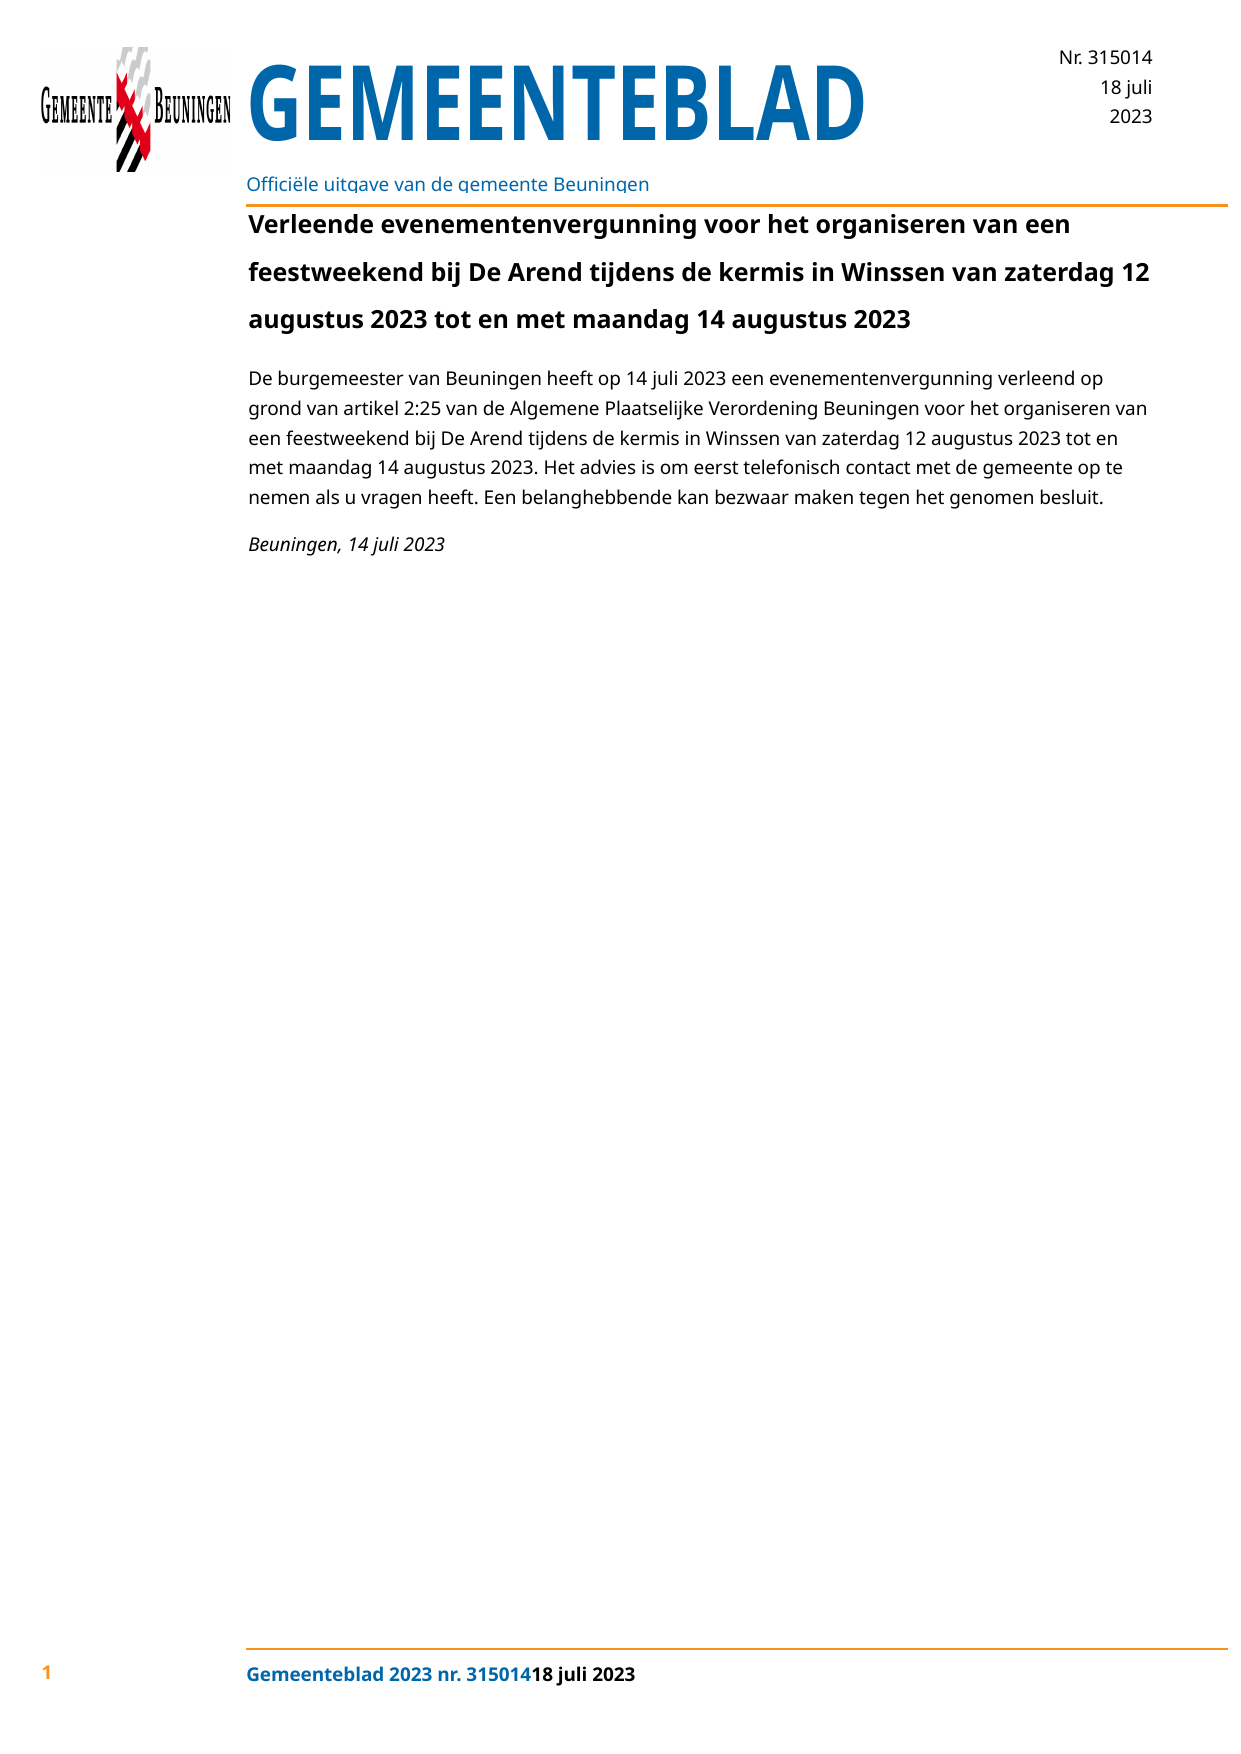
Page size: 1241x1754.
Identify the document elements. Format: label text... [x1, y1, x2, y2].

text Beuningen, 14 juli 2023 [248, 532, 1152, 557]
text Verleende evenementenvergunning voor het organiseren van een feestweekend bij De Arend tijdens de kermis in Winssen van zaterdag 12 augustus 2023 tot en met maandag 14 augustus 2023 [248, 207, 1152, 336]
text De burgemeester van Beuningen heeft op 14 juli 2023 een evenementenvergunning verleend op grond van artikel 2:25 van de Algemene Plaatselijke Verordening Beuningen voor het organiseren van een feestweekend bij De Arend tijdens de kermis in Winssen van zaterdag 12 augustus 2023 tot en met maandag 14 augustus 2023. Het advies is om eerst telefonisch contact met de gemeente op te nemen als u vragen heeft. Een belanghebbende kan bezwaar maken tegen het genomen besluit. [248, 366, 1152, 509]
picture [41, 47, 231, 172]
